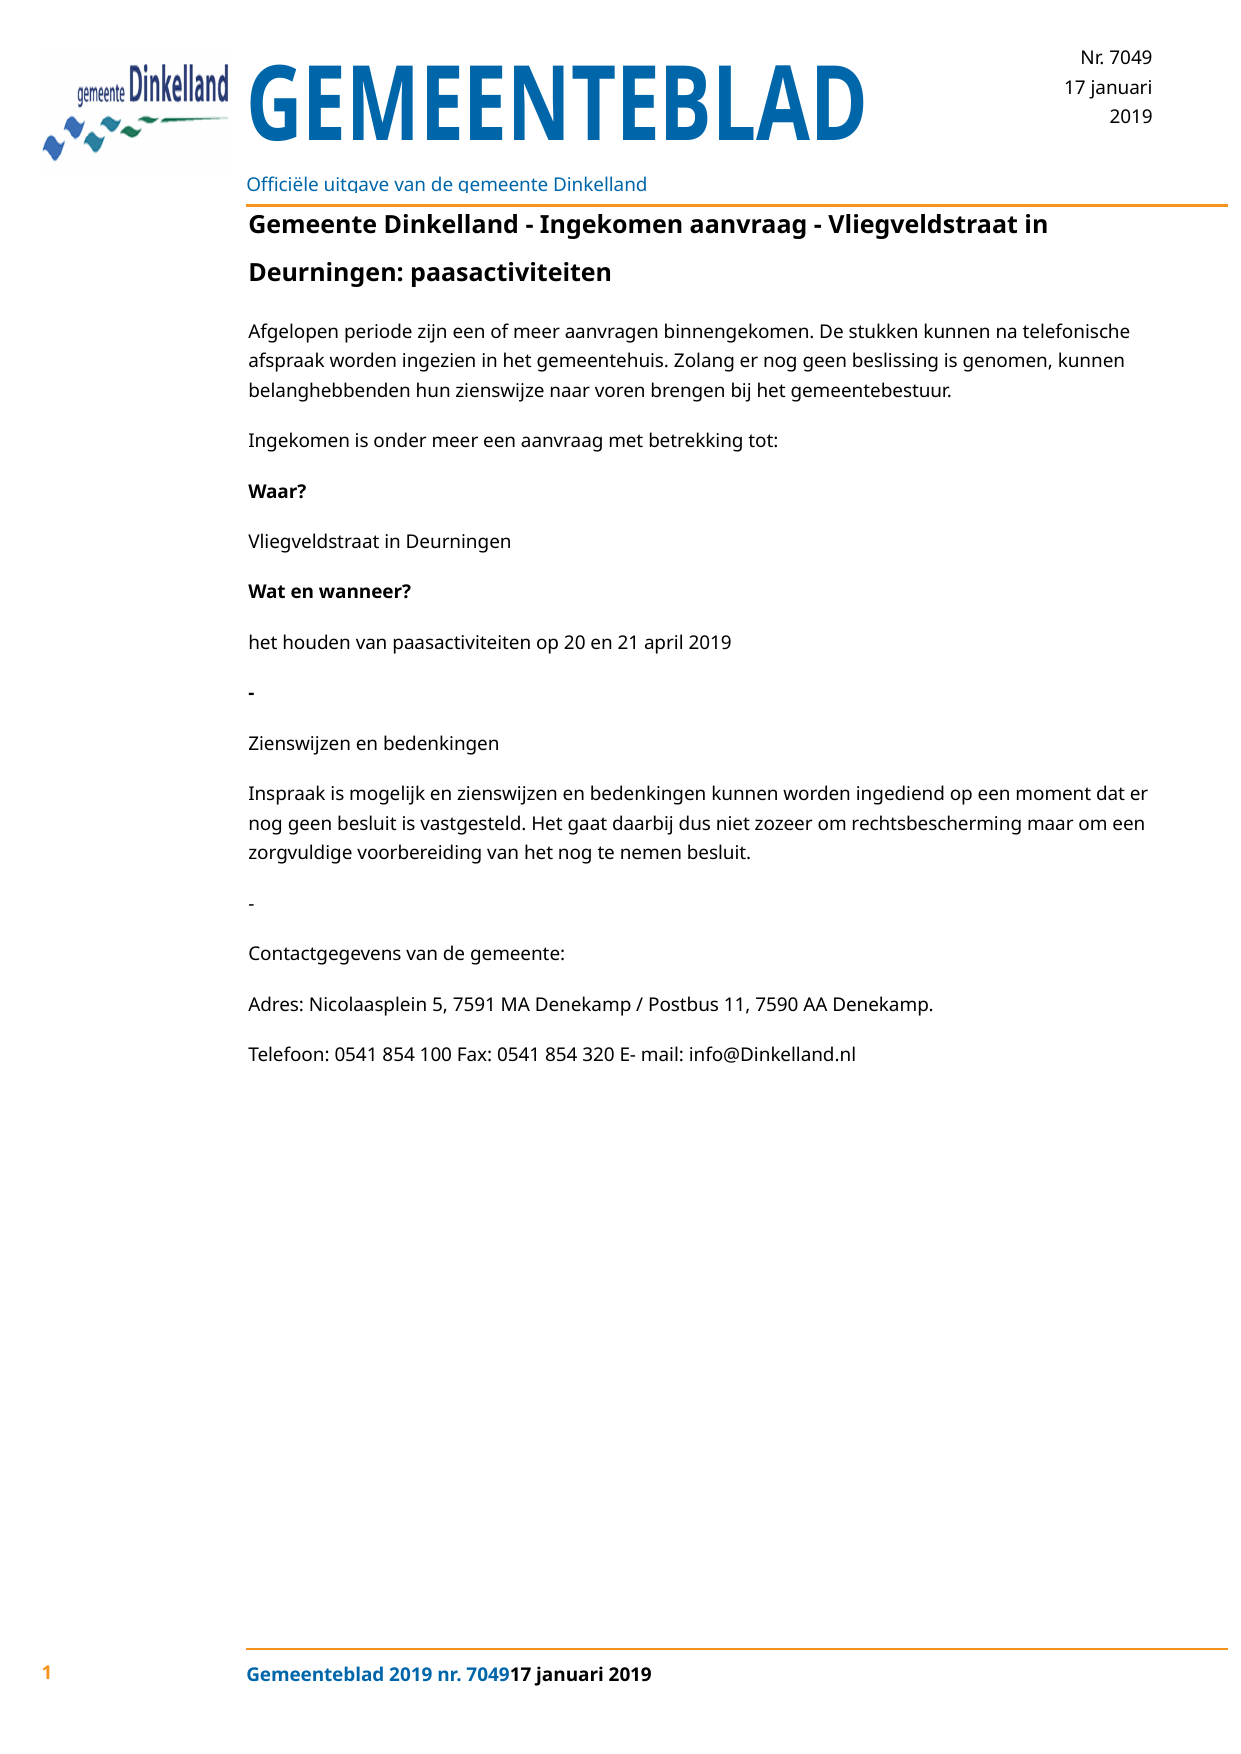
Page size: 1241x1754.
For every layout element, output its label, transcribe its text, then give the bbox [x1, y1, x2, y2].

text Afgelopen periode zijn een of meer aanvragen binnengekomen. De stukken kunnen na telefonische afspraak worden ingezien in het gemeentehuis. Zolang er nog geen beslissing is genomen, kunnen belanghebbenden hun zienswijze naar voren brengen bij het gemeentebestuur. [248, 318, 1152, 403]
text Adres: Nicolaasplein 5, 7591 MA Denekamp / Postbus 11, 7590 AA Denekamp. [248, 991, 1152, 1017]
text Wat en wanneer? [248, 579, 1152, 604]
text het houden van paasactiviteiten op 20 en 21 april 2019 [248, 629, 1152, 655]
text Zienswijzen en bedenkingen [248, 730, 1152, 756]
text Ingekomen is onder meer een aanvraag met betrekking tot: [248, 427, 1152, 453]
text - [248, 679, 1152, 705]
text Waar? [248, 478, 1152, 504]
text Contactgegevens van de gemeente: [248, 940, 1152, 966]
text - [248, 890, 1152, 916]
text Gemeente Dinkelland - Ingekomen aanvraag - Vliegveldstraat in Deurningen: paasactiviteiten [248, 207, 1152, 288]
text Inspraak is mogelijk en zienswijzen en bedenkingen kunnen worden ingediend op een moment dat er nog geen besluit is vastgesteld. Het gaat daarbij dus niet zozeer om rechtsbescherming maar om een zorgvuldige voorbereiding van het nog te nemen besluit. [248, 780, 1152, 865]
picture [41, 47, 231, 172]
text Vliegveldstraat in Deurningen [248, 528, 1152, 554]
text Telefoon: 0541 854 100 Fax: 0541 854 320 E- mail: info@Dinkelland.nl [248, 1041, 1152, 1067]
